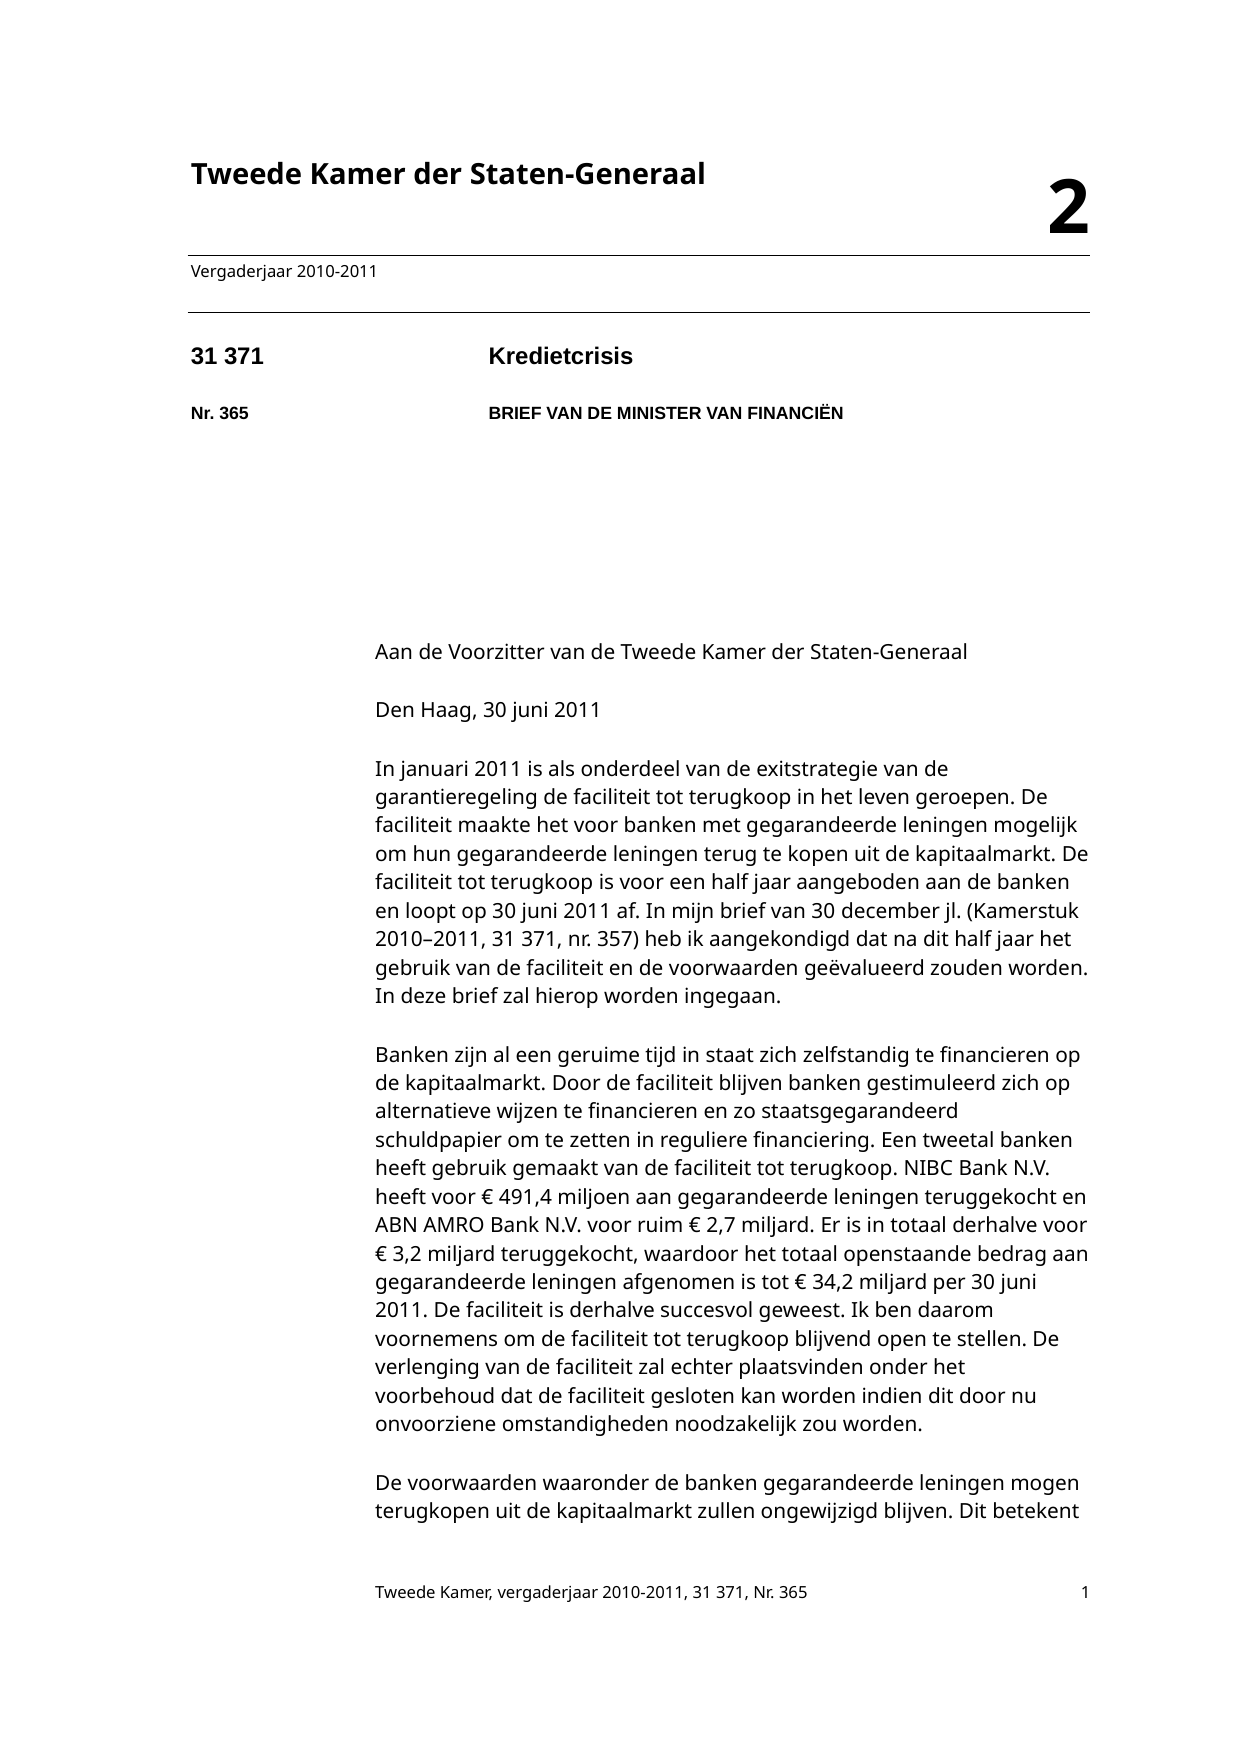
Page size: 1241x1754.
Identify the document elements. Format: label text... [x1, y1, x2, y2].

text In januari 2011 is als onderdeel van de exitstrategie van de garantieregeling de faciliteit tot terugkoop in het leven geroepen. De faciliteit maakte het voor banken met gegarandeerde leningen mogelijk om hun gegarandeerde leningen terug te kopen uit de kapitaalmarkt. De faciliteit tot terugkoop is voor een half jaar aangeboden aan de banken en loopt op 30 juni 2011 af. In mijn brief van 30 december jl. (Kamerstuk 2010–2011, 31 371, nr. 357) heb ik aangekondigd dat na dit half jaar het gebruik van de faciliteit en de voorwaarden geëvalueerd zouden worden. In deze brief zal hierop worden ingegaan. [375, 754, 1090, 1010]
text Banken zijn al een geruime tijd in staat zich zelfstandig te financieren op de kapitaalmarkt. Door de faciliteit blijven banken gestimuleerd zich op alternatieve wijzen te financieren en zo staatsgegarandeerd schuldpapier om te zetten in reguliere financiering. Een tweetal banken heeft gebruik gemaakt van de faciliteit tot terugkoop. NIBC Bank N.V. heeft voor € 491,4 miljoen aan gegarandeerde leningen teruggekocht en ABN AMRO Bank N.V. voor ruim € 2,7 miljard. Er is in totaal derhalve voor € 3,2 miljard teruggekocht, waardoor het totaal openstaande bedrag aan gegarandeerde leningen afgenomen is tot € 34,2 miljard per 30 juni 2011. De faciliteit is derhalve succesvol geweest. Ik ben daarom voornemens om de faciliteit tot terugkoop blijvend open te stellen. De verlenging van de faciliteit zal echter plaatsvinden onder het voorbehoud dat de faciliteit gesloten kan worden indien dit door nu onvoorziene omstandigheden noodzakelijk zou worden. [375, 1040, 1090, 1438]
table_cell Kredietcrisis [485, 339, 1090, 399]
table_cell Vergaderjaar 2010-2011 [188, 256, 485, 312]
table_cell Nr. 365 [188, 399, 485, 518]
table_cell BRIEF VAN DE MINISTER VAN FINANCIËN [485, 399, 1090, 518]
table_cell 31 371 [188, 339, 485, 399]
table_header Tweede Kamer der Staten-Generaal [188, 150, 909, 255]
table_cell [485, 313, 1090, 339]
table_header 2 [910, 150, 1090, 255]
text Aan de Voorzitter van de Tweede Kamer der Staten-Generaal [375, 637, 1090, 665]
text Den Haag, 30 juni 2011 [375, 695, 1090, 724]
table_cell [188, 313, 485, 339]
table_cell [485, 256, 1090, 312]
text De voorwaarden waaronder de banken gegarandeerde leningen mogen terugkopen uit de kapitaalmarkt zullen ongewijzigd blijven. Dit betekent [375, 1468, 1090, 1525]
